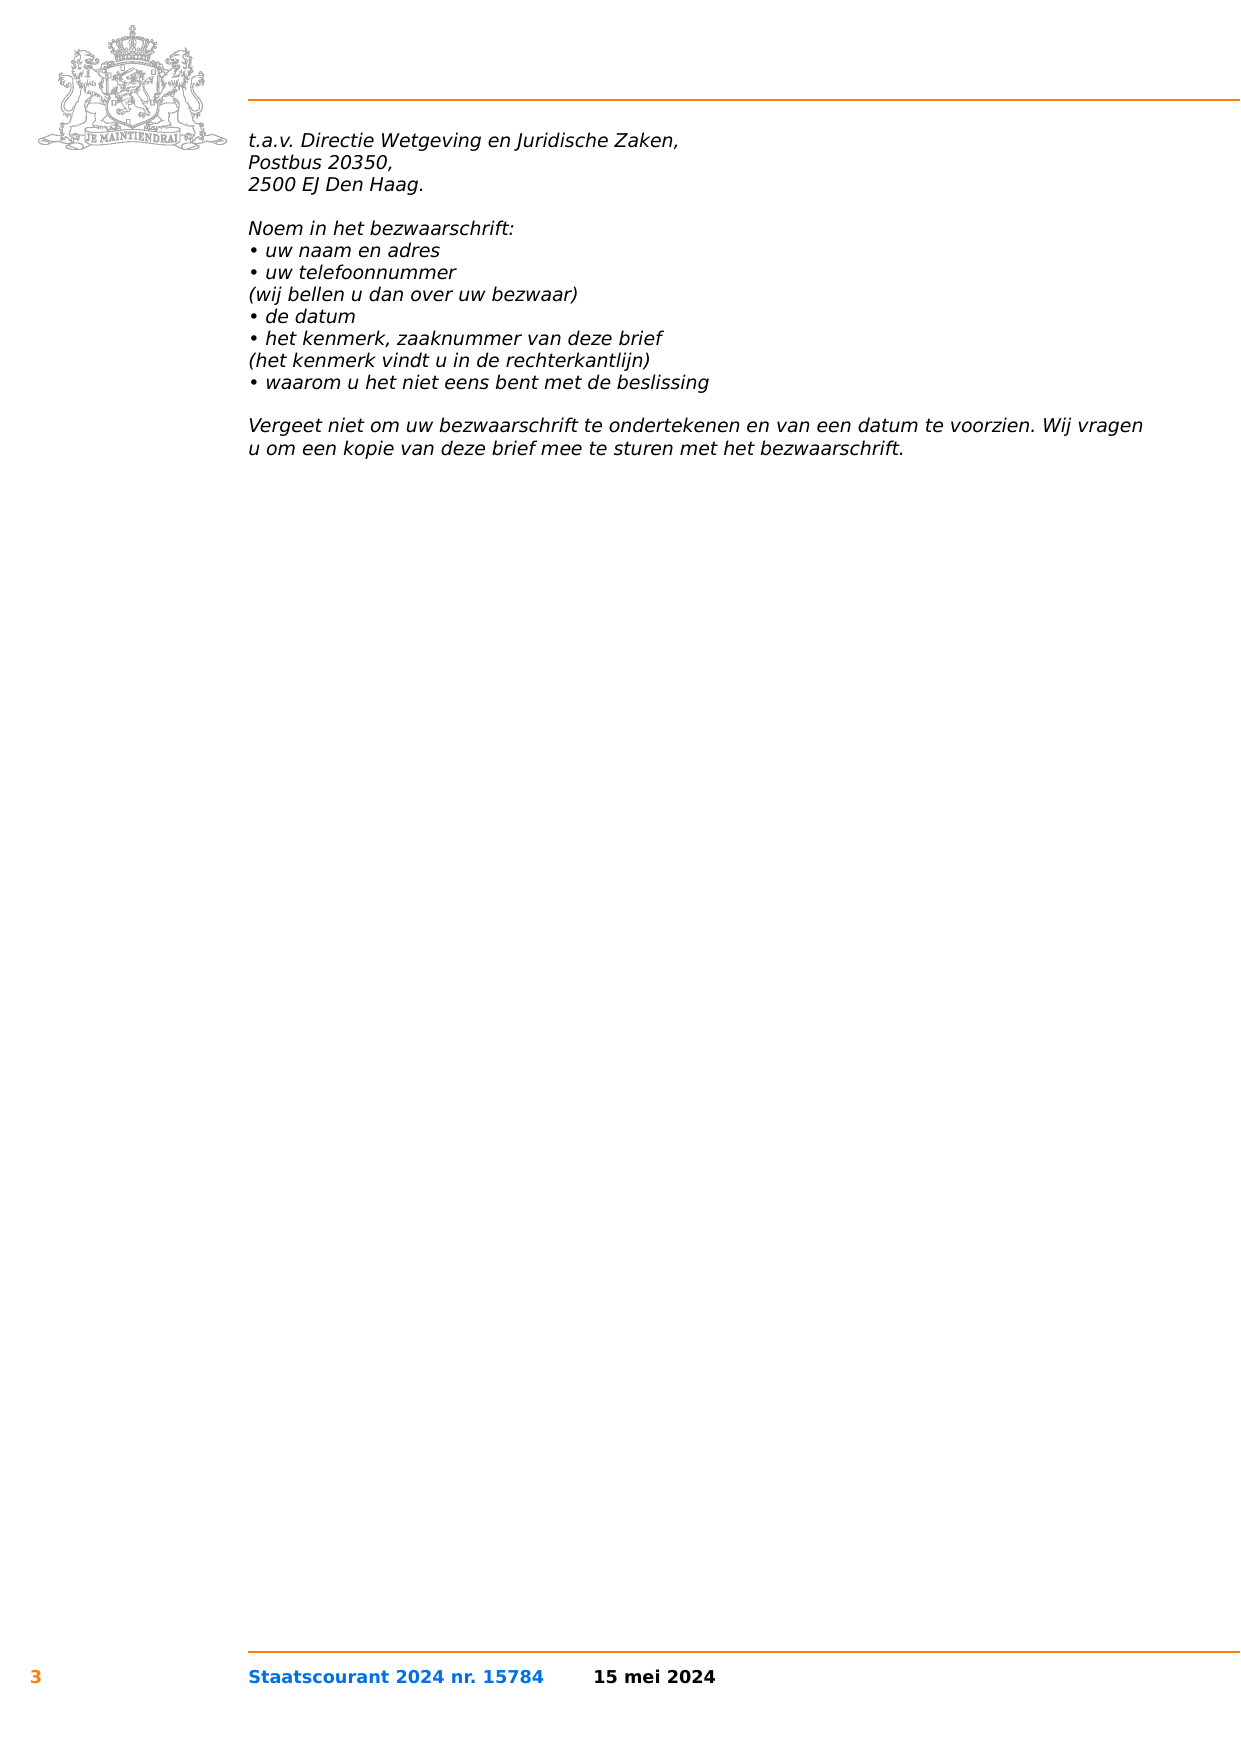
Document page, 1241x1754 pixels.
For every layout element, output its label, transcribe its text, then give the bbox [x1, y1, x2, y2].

text • uw naam en adres [248, 240, 1163, 262]
text Postbus 20350, [248, 152, 1163, 174]
text 2500 EJ Den Haag. [248, 174, 1163, 196]
text • het kenmerk, zaaknummer van deze brief [248, 328, 1163, 349]
text Noem in het bezwaarschrift: [248, 218, 1163, 240]
text Vergeet niet om uw bezwaarschrift te ondertekenen en van een datum te voorzien. Wij vragen u om een kopie van deze brief mee te sturen met het bezwaarschrift. [248, 415, 1163, 459]
text • de datum [248, 306, 1163, 328]
text (wij bellen u dan over uw bezwaar) [248, 284, 1163, 306]
text • uw telefoonnummer [248, 262, 1163, 284]
text t.a.v. Directie Wetgeving en Juridische Zaken, [248, 130, 1163, 152]
picture [38, 25, 227, 150]
text (het kenmerk vindt u in de rechterkantlijn) [248, 349, 1163, 372]
text • waarom u het niet eens bent met de beslissing [248, 372, 1163, 393]
